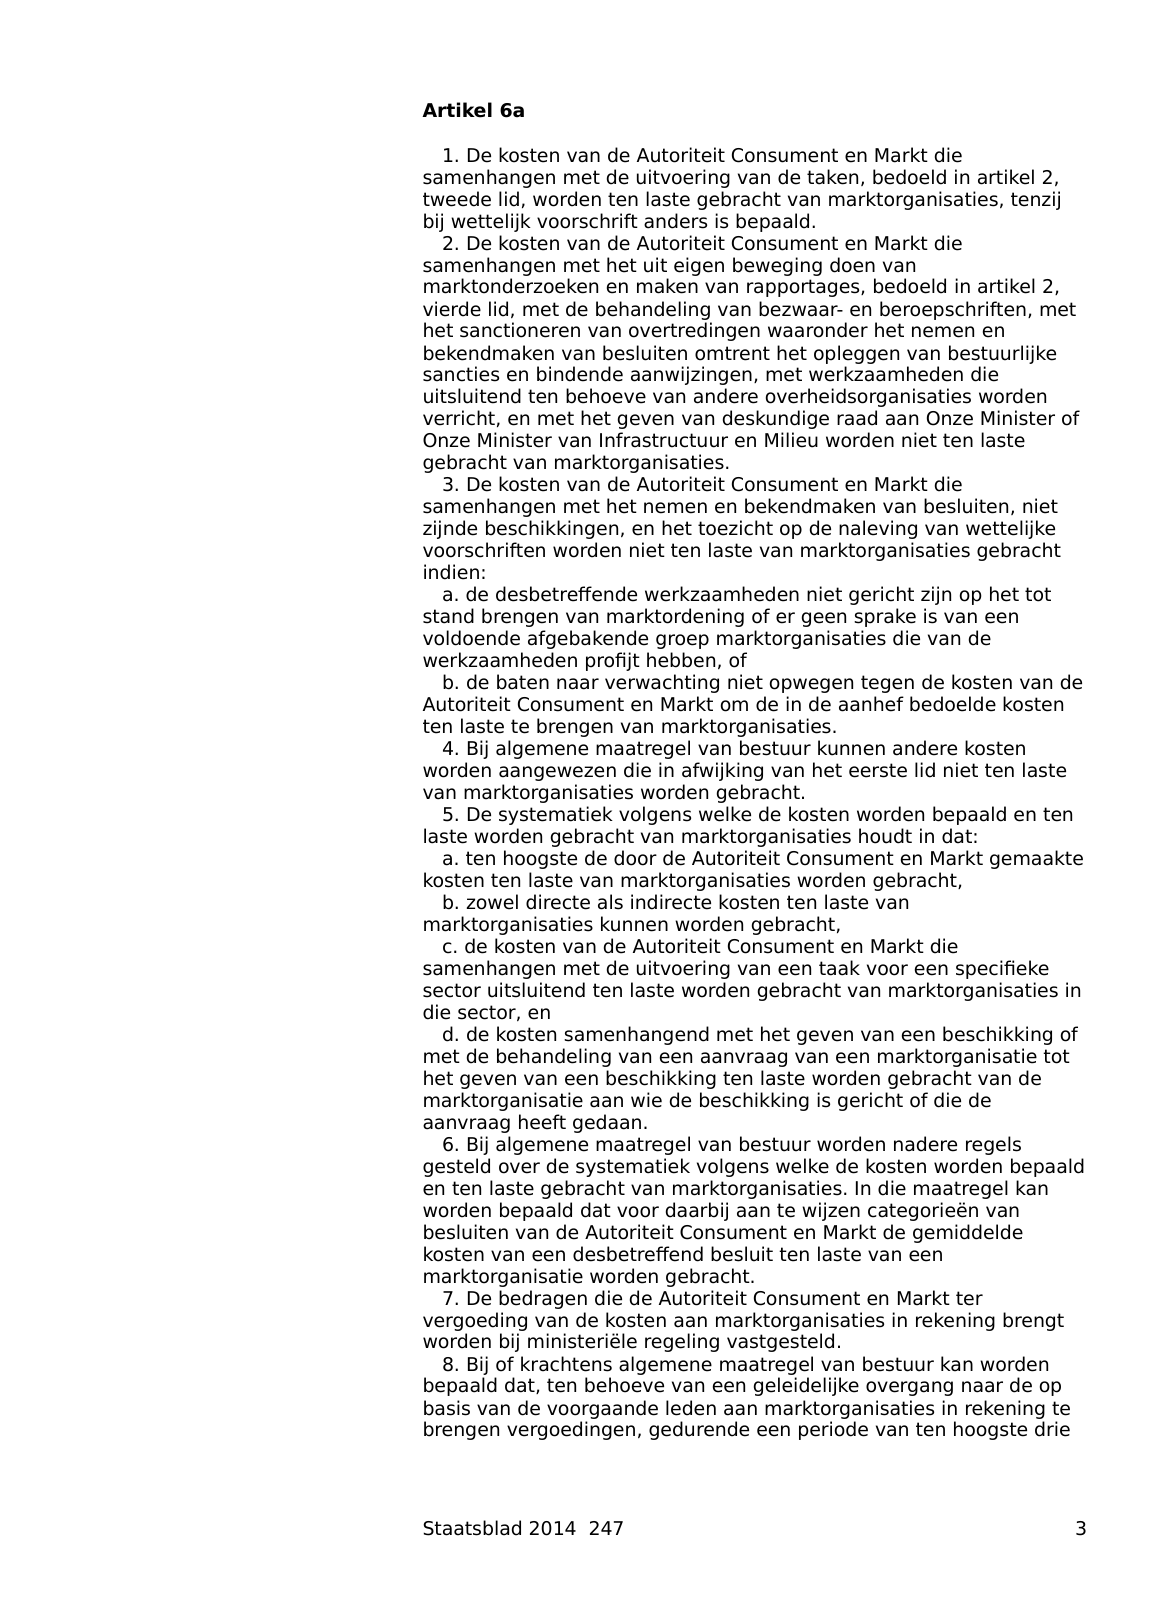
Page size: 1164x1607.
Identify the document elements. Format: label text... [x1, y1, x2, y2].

text 7. De bedragen die de Autoriteit Consument en Markt ter vergoeding van de kosten aan marktorganisaties in rekening brengt worden bij ministeriële regeling vastgesteld. [422, 1287, 1087, 1353]
subtitle Artikel 6a [422, 100, 1087, 122]
text 8. Bij of krachtens algemene maatregel van bestuur kan worden bepaald dat, ten behoeve van een geleidelijke overgang naar de op basis van de voorgaande leden aan marktorganisaties in rekening te brengen vergoedingen, gedurende een periode van ten hoogste drie [422, 1353, 1087, 1441]
text 1. De kosten van de Autoriteit Consument en Markt die samenhangen met de uitvoering van de taken, bedoeld in artikel 2, tweede lid, worden ten laste gebracht van marktorganisaties, tenzij bij wettelijk voorschrift anders is bepaald. [422, 144, 1087, 232]
text d. de kosten samenhangend met het geven van een beschikking of met de behandeling van een aanvraag van een marktorganisatie tot het geven van een beschikking ten laste worden gebracht van de marktorganisatie aan wie de beschikking is gericht of die de aanvraag heeft gedaan. [422, 1024, 1087, 1134]
text a. ten hoogste de door de Autoriteit Consument en Markt gemaakte kosten ten laste van marktorganisaties worden gebracht, [422, 848, 1087, 892]
text 2. De kosten van de Autoriteit Consument en Markt die samenhangen met het uit eigen beweging doen van marktonderzoeken en maken van rapportages, bedoeld in artikel 2, vierde lid, met de behandeling van bezwaar- en beroepschriften, met het sanctioneren van overtredingen waaronder het nemen en bekendmaken van besluiten omtrent het opleggen van bestuurlijke sancties en bindende aanwijzingen, met werkzaamheden die uitsluitend ten behoeve van andere overheidsorganisaties worden verricht, en met het geven van deskundige raad aan Onze Minister of Onze Minister van Infrastructuur en Milieu worden niet ten laste gebracht van marktorganisaties. [422, 232, 1087, 474]
text 4. Bij algemene maatregel van bestuur kunnen andere kosten worden aangewezen die in afwijking van het eerste lid niet ten laste van marktorganisaties worden gebracht. [422, 738, 1087, 804]
text b. zowel directe als indirecte kosten ten laste van marktorganisaties kunnen worden gebracht, [422, 892, 1087, 936]
text c. de kosten van de Autoriteit Consument en Markt die samenhangen met de uitvoering van een taak voor een specifieke sector uitsluitend ten laste worden gebracht van marktorganisaties in die sector, en [422, 936, 1087, 1024]
text 3. De kosten van de Autoriteit Consument en Markt die samenhangen met het nemen en bekendmaken van besluiten, niet zijnde beschikkingen, en het toezicht op de naleving van wettelijke voorschriften worden niet ten laste van marktorganisaties gebracht indien: [422, 474, 1087, 584]
text a. de desbetreffende werkzaamheden niet gericht zijn op het tot stand brengen van marktordening of er geen sprake is van een voldoende afgebakende groep marktorganisaties die van de werkzaamheden profijt hebben, of [422, 584, 1087, 672]
text 5. De systematiek volgens welke de kosten worden bepaald en ten laste worden gebracht van marktorganisaties houdt in dat: [422, 804, 1087, 848]
text 6. Bij algemene maatregel van bestuur worden nadere regels gesteld over de systematiek volgens welke de kosten worden bepaald en ten laste gebracht van marktorganisaties. In die maatregel kan worden bepaald dat voor daarbij aan te wijzen categorieën van besluiten van de Autoriteit Consument en Markt de gemiddelde kosten van een desbetreffend besluit ten laste van een marktorganisatie worden gebracht. [422, 1134, 1087, 1287]
text b. de baten naar verwachting niet opwegen tegen de kosten van de Autoriteit Consument en Markt om de in de aanhef bedoelde kosten ten laste te brengen van marktorganisaties. [422, 672, 1087, 738]
